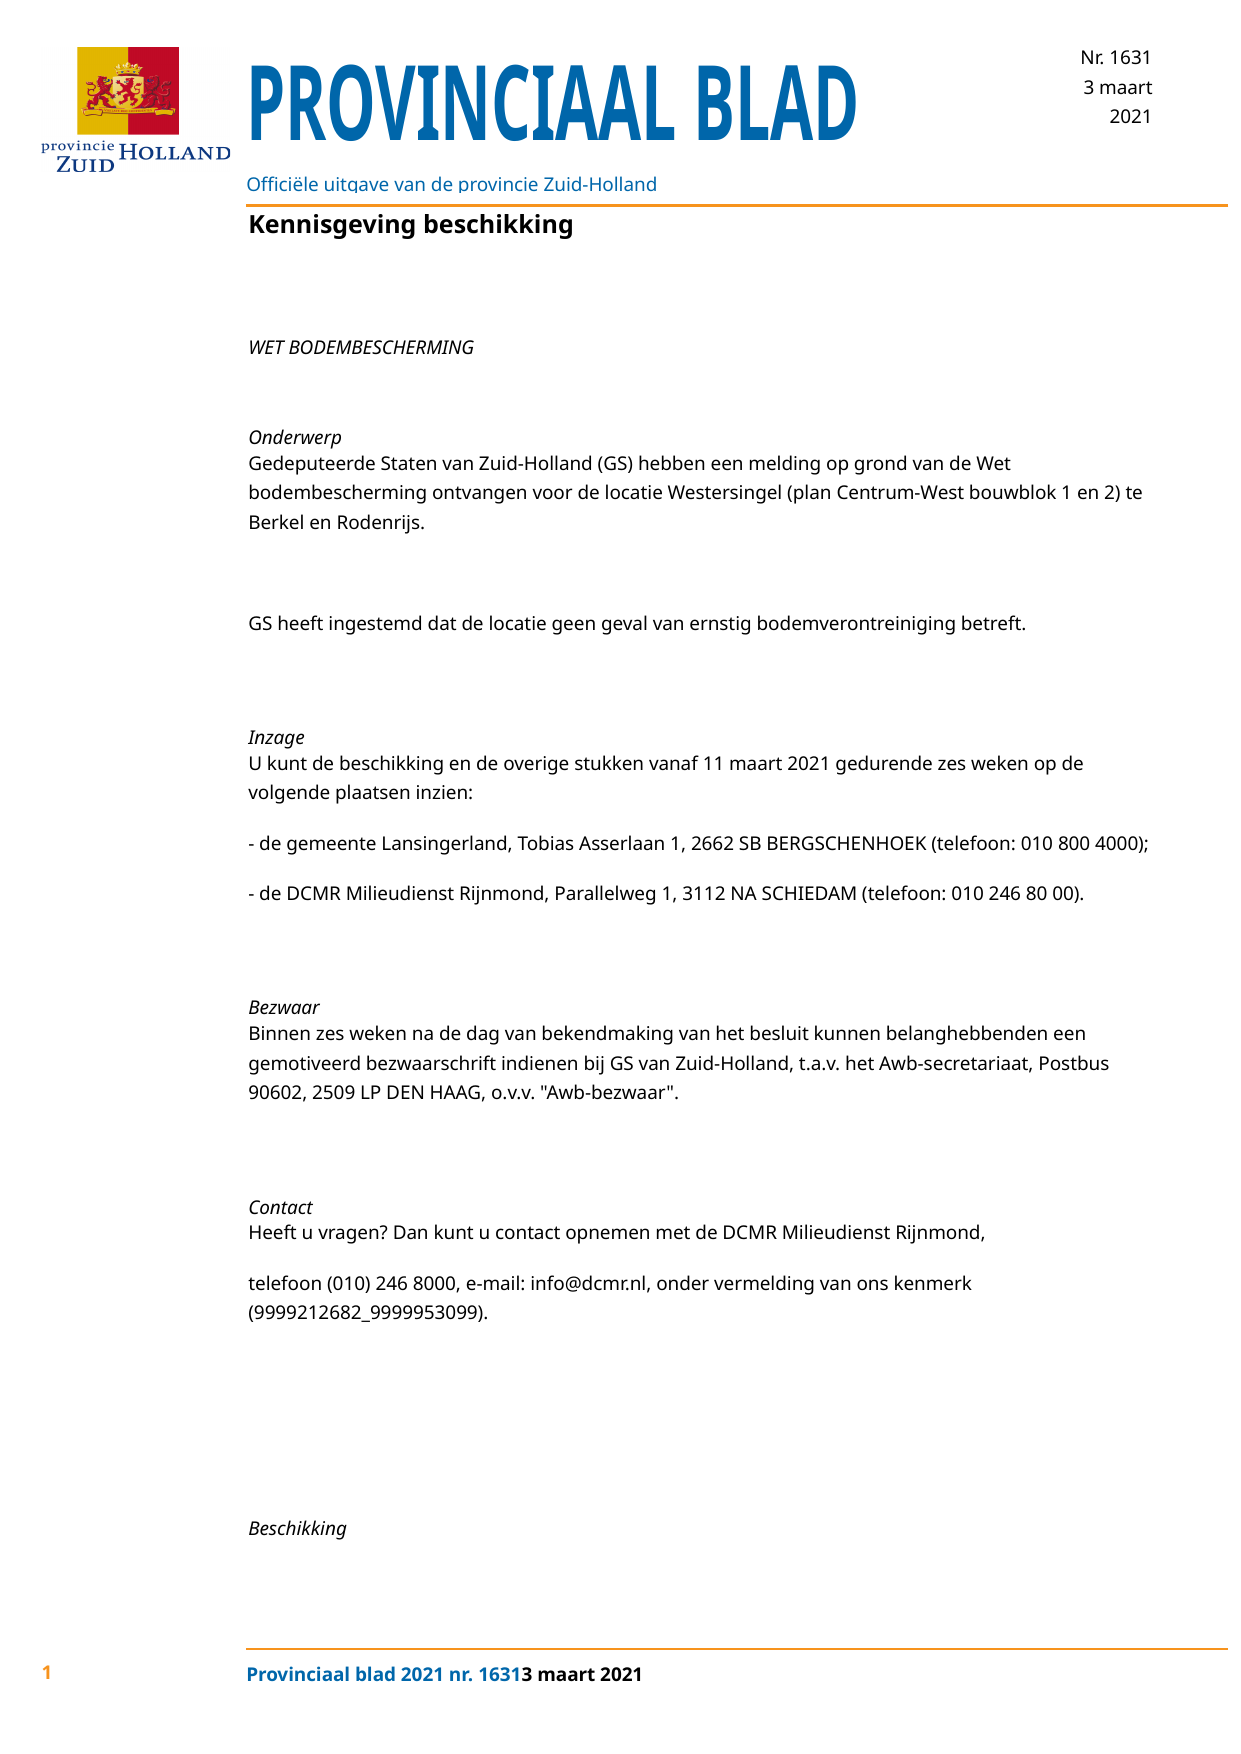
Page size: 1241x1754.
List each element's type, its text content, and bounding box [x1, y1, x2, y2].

text Bezwaar [248, 994, 1152, 1020]
text Onderwerp [248, 424, 1152, 450]
text Beschikking [248, 1515, 1152, 1541]
text - de gemeente Lansingerland, Tobias Asserlaan 1, 2662 SB BERGSCHENHOEK (telefoon: 010 800 4000); [248, 830, 1152, 856]
text Binnen zes weken na de dag van bekendmaking van het besluit kunnen belanghebbenden een gemotiveerd bezwaarschrift indienen bij GS van Zuid-Holland, t.a.v. het Awb-secretariaat, Postbus 90602, 2509 LP DEN HAAG, o.v.v. "Awb-bezwaar". [248, 1020, 1152, 1105]
text Inzage [248, 724, 1152, 750]
text Kennisgeving beschikking [248, 207, 1152, 241]
text GS heeft ingestemd dat de locatie geen geval van ernstig bodemverontreiniging betreft. [248, 610, 1152, 635]
text U kunt de beschikking en de overige stukken vanaf 11 maart 2021 gedurende zes weken op de volgende plaatsen inzien: [248, 750, 1152, 805]
picture [41, 47, 231, 172]
text Gedeputeerde Staten van Zuid-Holland (GS) hebben een melding op grond van de Wet bodembescherming ontvangen voor de locatie Westersingel (plan Centrum-West bouwblok 1 en 2) te Berkel en Rodenrijs. [248, 450, 1152, 534]
text - de DCMR Milieudienst Rijnmond, Parallelweg 1, 3112 NA SCHIEDAM (telefoon: 010 246 80 00). [248, 880, 1152, 906]
text Heeft u vragen? Dan kunt u contact opnemen met de DCMR Milieudienst Rijnmond, [248, 1219, 1152, 1245]
text WET BODEMBESCHERMING [248, 334, 1152, 360]
text Contact [248, 1194, 1152, 1219]
text telefoon (010) 246 8000, e-mail: info@dcmr.nl, onder vermelding van ons kenmerk (9999212682_9999953099). [248, 1270, 1152, 1325]
